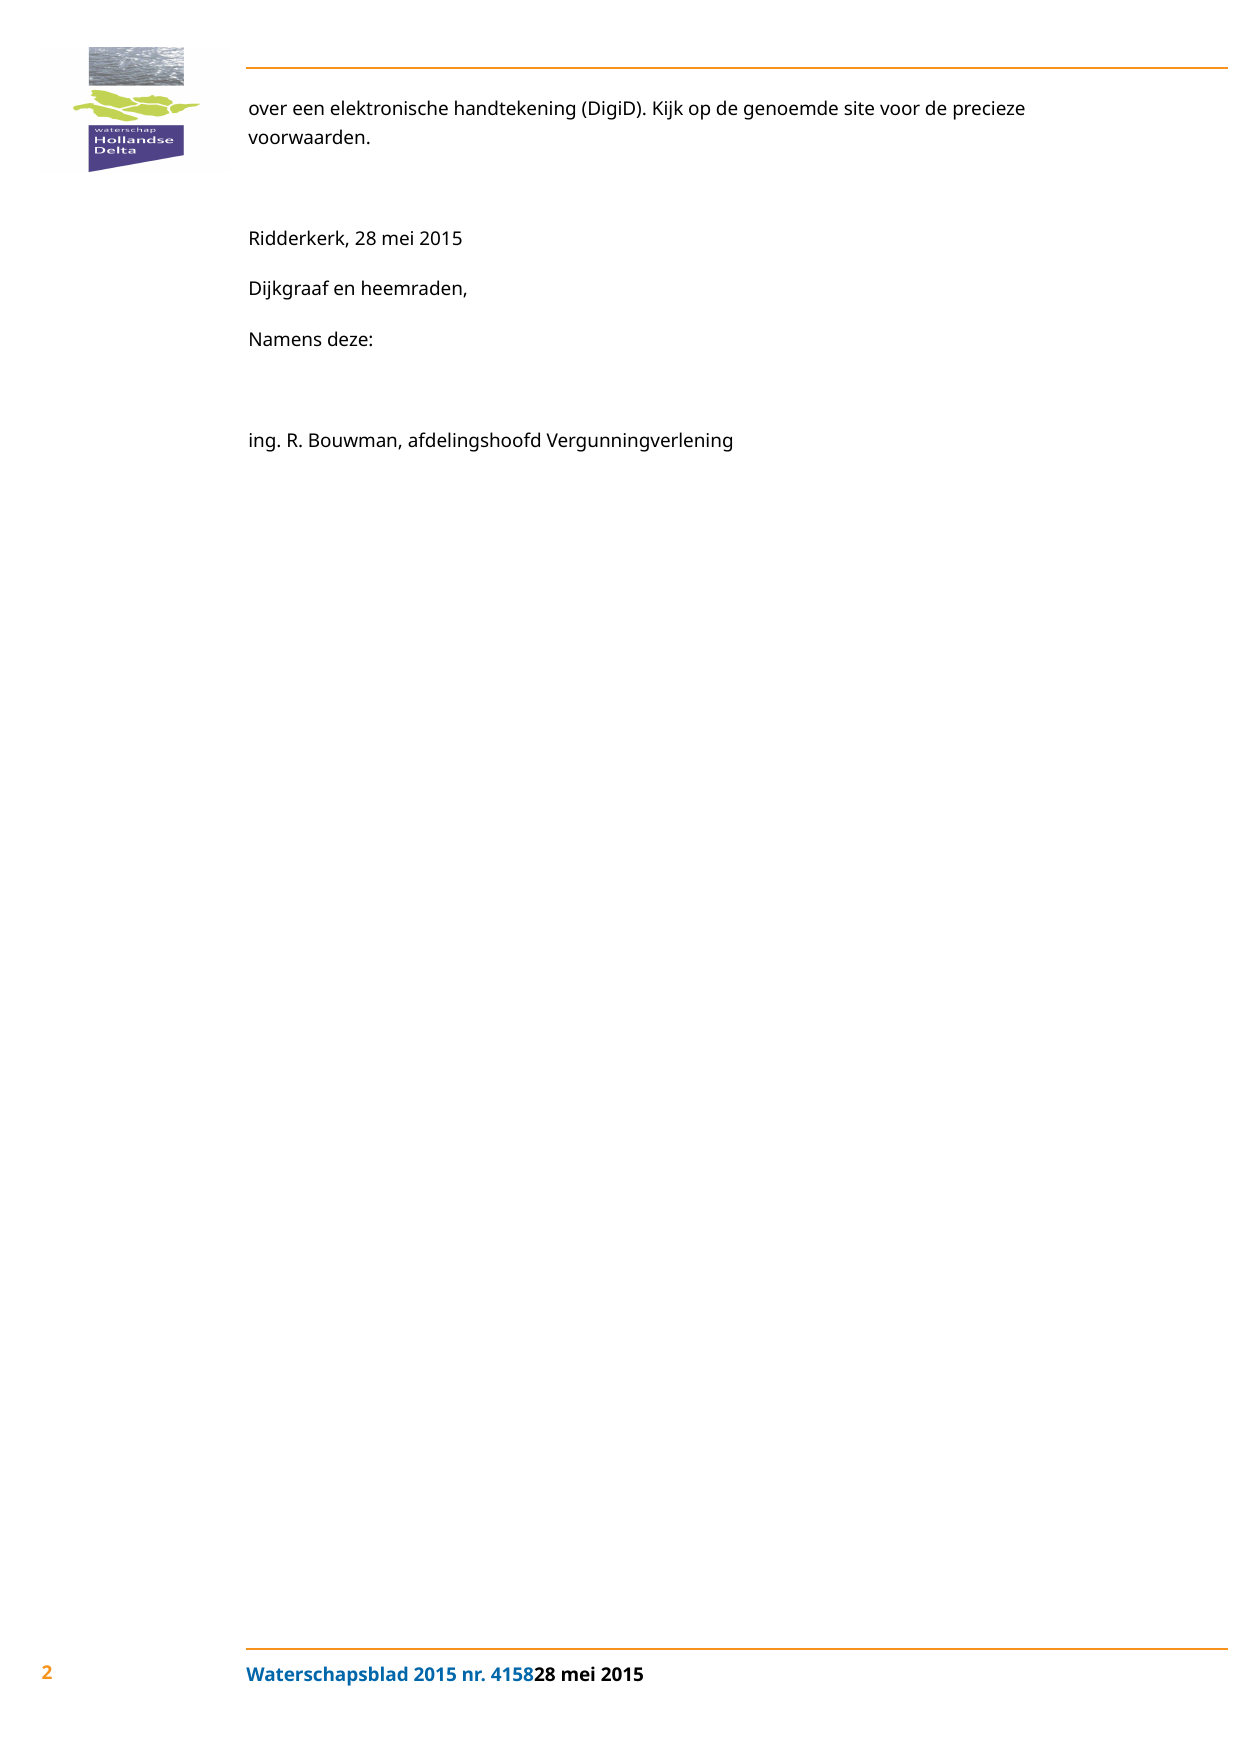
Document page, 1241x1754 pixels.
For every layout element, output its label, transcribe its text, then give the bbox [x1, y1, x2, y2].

text Namens deze: [248, 326, 1152, 352]
text Dijkgraaf en heemraden, [248, 276, 1152, 301]
text ing. R. Bouwman, afdelingshoofd Vergunningverlening [248, 427, 1152, 453]
text Ridderkerk, 28 mei 2015 [248, 225, 1152, 251]
picture [41, 47, 231, 172]
text over een elektronische handtekening (DigiD). Kijk op de genoemde site voor de precieze voorwaarden. [248, 95, 1152, 150]
